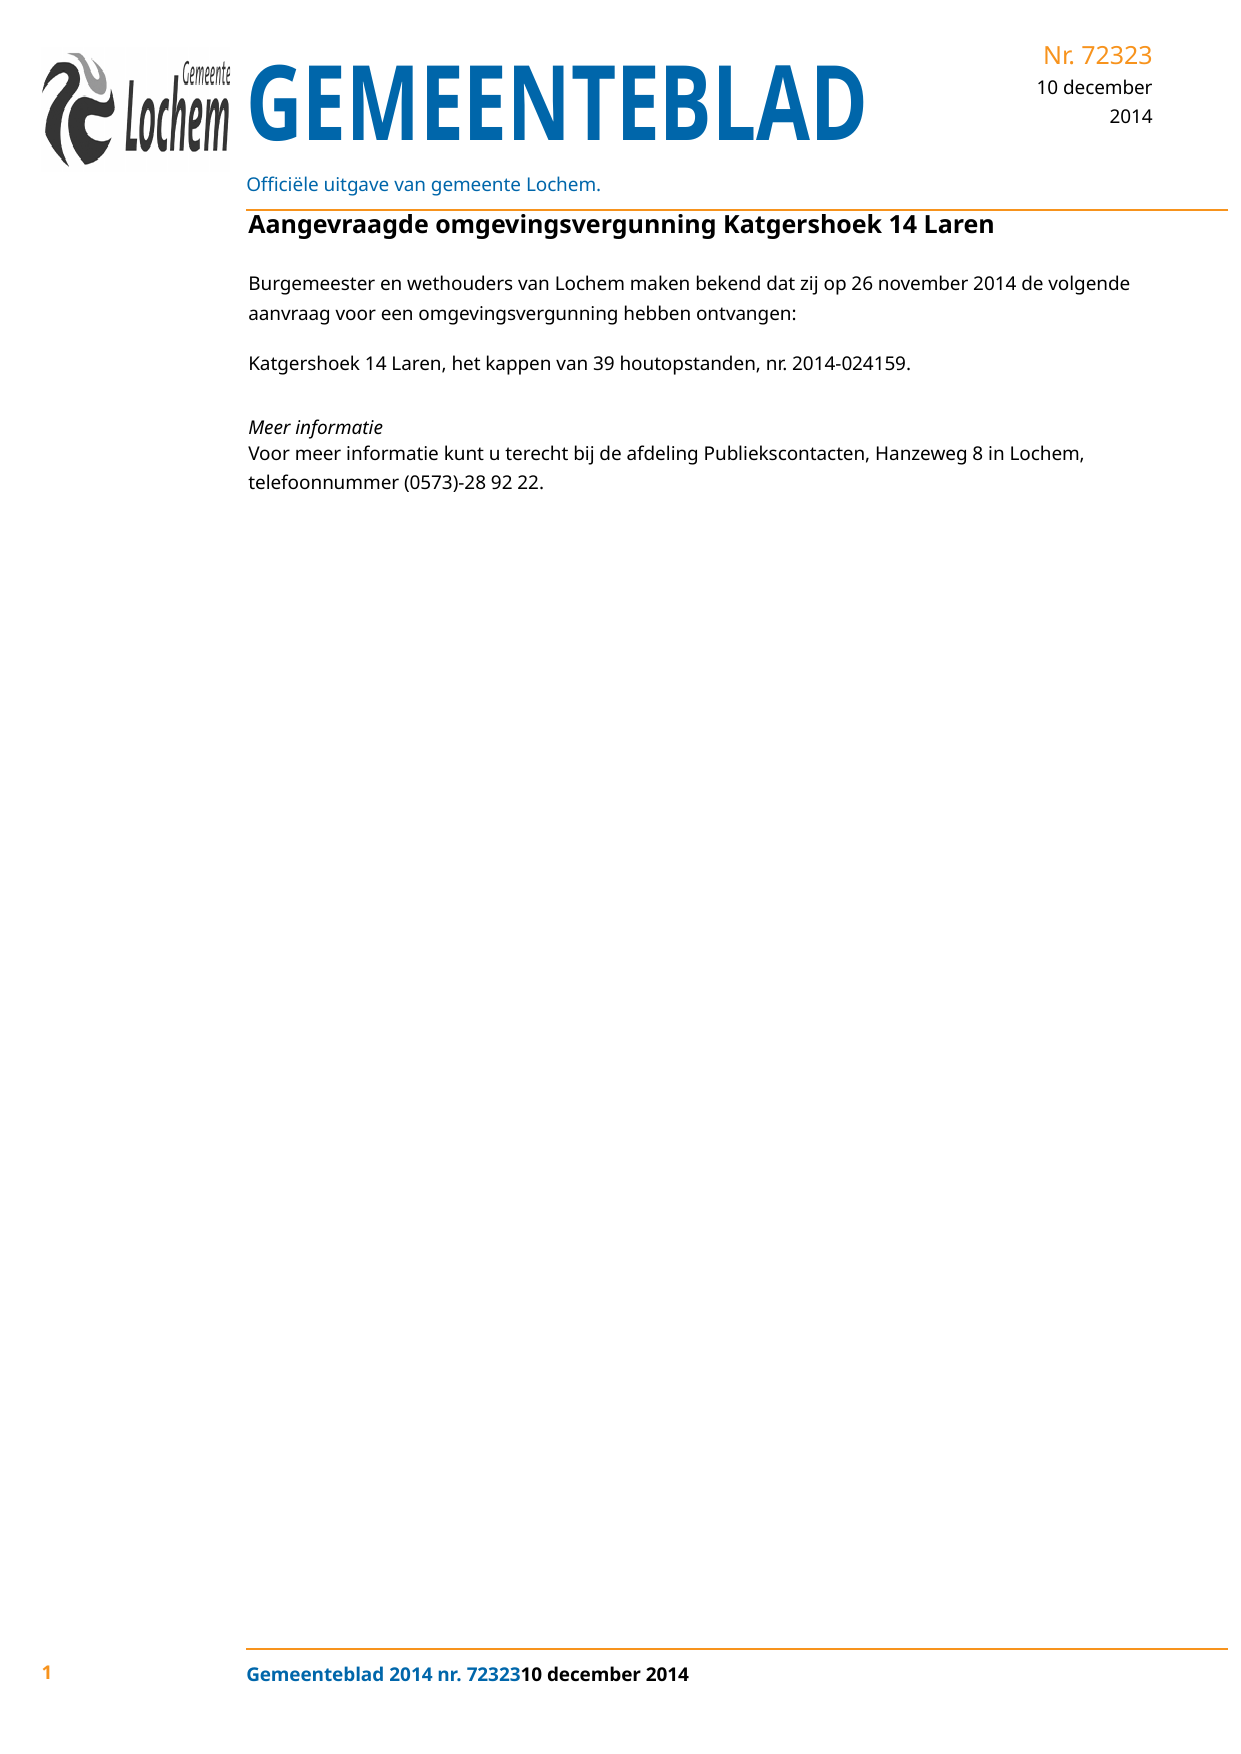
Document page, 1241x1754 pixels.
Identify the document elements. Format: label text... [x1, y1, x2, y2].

text Aangevraagde omgevingsvergunning Katgershoek 14 Laren [248, 211, 1152, 241]
text Burgemeester en wethouders van Lochem maken bekend dat zij op 26 november 2014 de volgende aanvraag voor een omgevingsvergunning hebben ontvangen: [248, 270, 1152, 326]
picture [41, 47, 231, 172]
text Katgershoek 14 Laren, het kappen van 39 houtopstanden, nr. 2014-024159. [248, 350, 1152, 376]
text Meer informatie [248, 414, 1152, 440]
text Voor meer informatie kunt u terecht bij de afdeling Publiekscontacten, Hanzeweg 8 in Lochem, telefoonnummer (0573)-28 92 22. [248, 440, 1152, 495]
